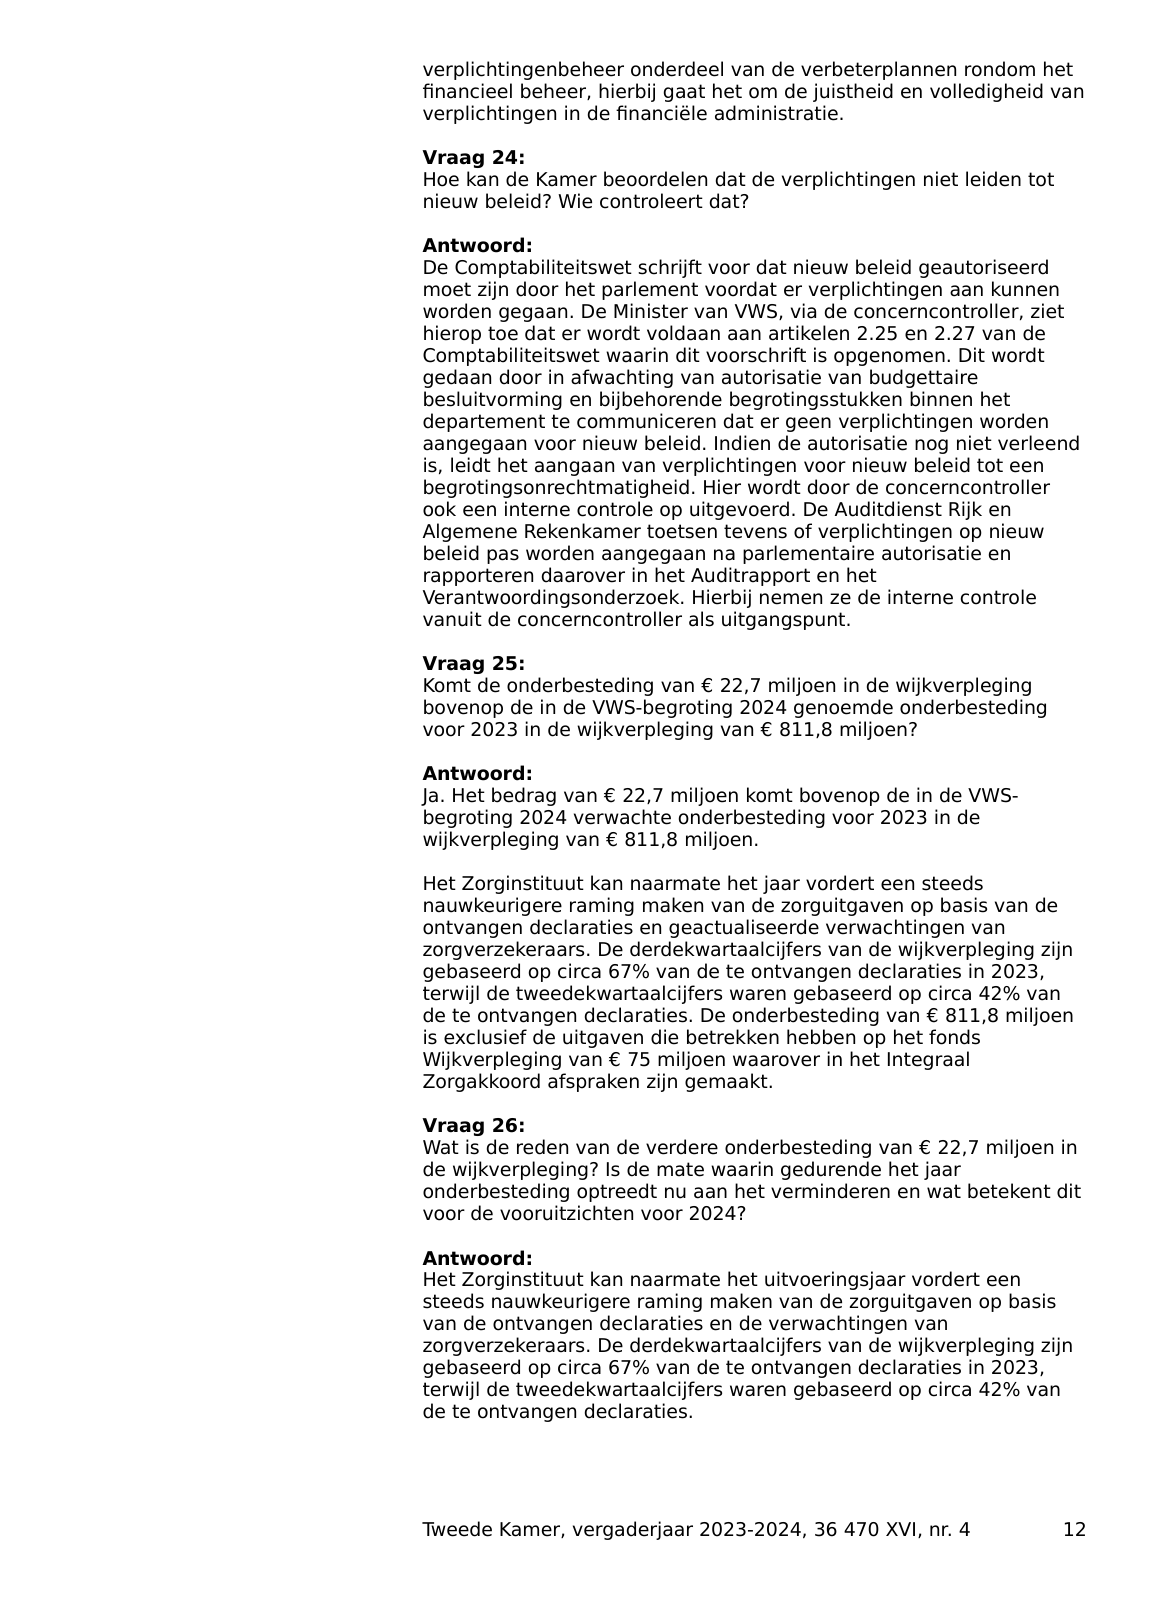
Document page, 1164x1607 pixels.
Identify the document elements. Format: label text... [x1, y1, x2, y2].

text Het Zorginstituut kan naarmate het jaar vordert een steeds nauwkeurigere raming maken van de zorguitgaven op basis van de ontvangen declaraties en geactualiseerde verwachtingen van zorgverzekeraars. De derdekwartaalcijfers van de wijkverpleging zijn gebaseerd op circa 67% van de te ontvangen declaraties in 2023, terwijl de tweedekwartaalcijfers waren gebaseerd op circa 42% van de te ontvangen declaraties. De onderbesteding van € 811,8 miljoen is exclusief de uitgaven die betrekken hebben op het fonds Wijkverpleging van € 75 miljoen waarover in het Integraal Zorgakkoord afspraken zijn gemaakt. [422, 873, 1087, 1093]
text verplichtingenbeheer onderdeel van de verbeterplannen rondom het financieel beheer, hierbij gaat het om de juistheid en volledigheid van verplichtingen in de financiële administratie. [422, 59, 1087, 125]
text Hoe kan de Kamer beoordelen dat de verplichtingen niet leiden tot nieuw beleid? Wie controleert dat? [422, 169, 1087, 213]
text Vraag 24: [422, 147, 1087, 169]
text Het Zorginstituut kan naarmate het uitvoeringsjaar vordert een steeds nauwkeurigere raming maken van de zorguitgaven op basis van de ontvangen declaraties en de verwachtingen van zorgverzekeraars. De derdekwartaalcijfers van de wijkverpleging zijn gebaseerd op circa 67% van de te ontvangen declaraties in 2023, terwijl de tweedekwartaalcijfers waren gebaseerd op circa 42% van de te ontvangen declaraties. [422, 1269, 1087, 1423]
text Antwoord: [422, 235, 1087, 257]
text Vraag 25: [422, 653, 1087, 675]
text Wat is de reden van de verdere onderbesteding van € 22,7 miljoen in de wijkverpleging? Is de mate waarin gedurende het jaar onderbesteding optreedt nu aan het verminderen en wat betekent dit voor de vooruitzichten voor 2024? [422, 1137, 1087, 1225]
text Komt de onderbesteding van € 22,7 miljoen in de wijkverpleging bovenop de in de VWS-begroting 2024 genoemde onderbesteding voor 2023 in de wijkverpleging van € 811,8 miljoen? [422, 675, 1087, 741]
text De Comptabiliteitswet schrijft voor dat nieuw beleid geautoriseerd moet zijn door het parlement voordat er verplichtingen aan kunnen worden gegaan. De Minister van VWS, via de concerncontroller, ziet hierop toe dat er wordt voldaan aan artikelen 2.25 en 2.27 van de Comptabiliteitswet waarin dit voorschrift is opgenomen. Dit wordt gedaan door in afwachting van autorisatie van budgettaire besluitvorming en bijbehorende begrotingsstukken binnen het departement te communiceren dat er geen verplichtingen worden aangegaan voor nieuw beleid. Indien de autorisatie nog niet verleend is, leidt het aangaan van verplichtingen voor nieuw beleid tot een begrotingsonrechtmatigheid. Hier wordt door de concerncontroller ook een interne controle op uitgevoerd. De Auditdienst Rijk en Algemene Rekenkamer toetsen tevens of verplichtingen op nieuw beleid pas worden aangegaan na parlementaire autorisatie en rapporteren daarover in het Auditrapport en het Verantwoordingsonderzoek. Hierbij nemen ze de interne controle vanuit de concerncontroller als uitgangspunt. [422, 257, 1087, 631]
text Antwoord: [422, 763, 1087, 785]
text Vraag 26: [422, 1115, 1087, 1137]
text Antwoord: [422, 1247, 1087, 1269]
text Ja. Het bedrag van € 22,7 miljoen komt bovenop de in de VWS-begroting 2024 verwachte onderbesteding voor 2023 in de wijkverpleging van € 811,8 miljoen. [422, 785, 1087, 851]
